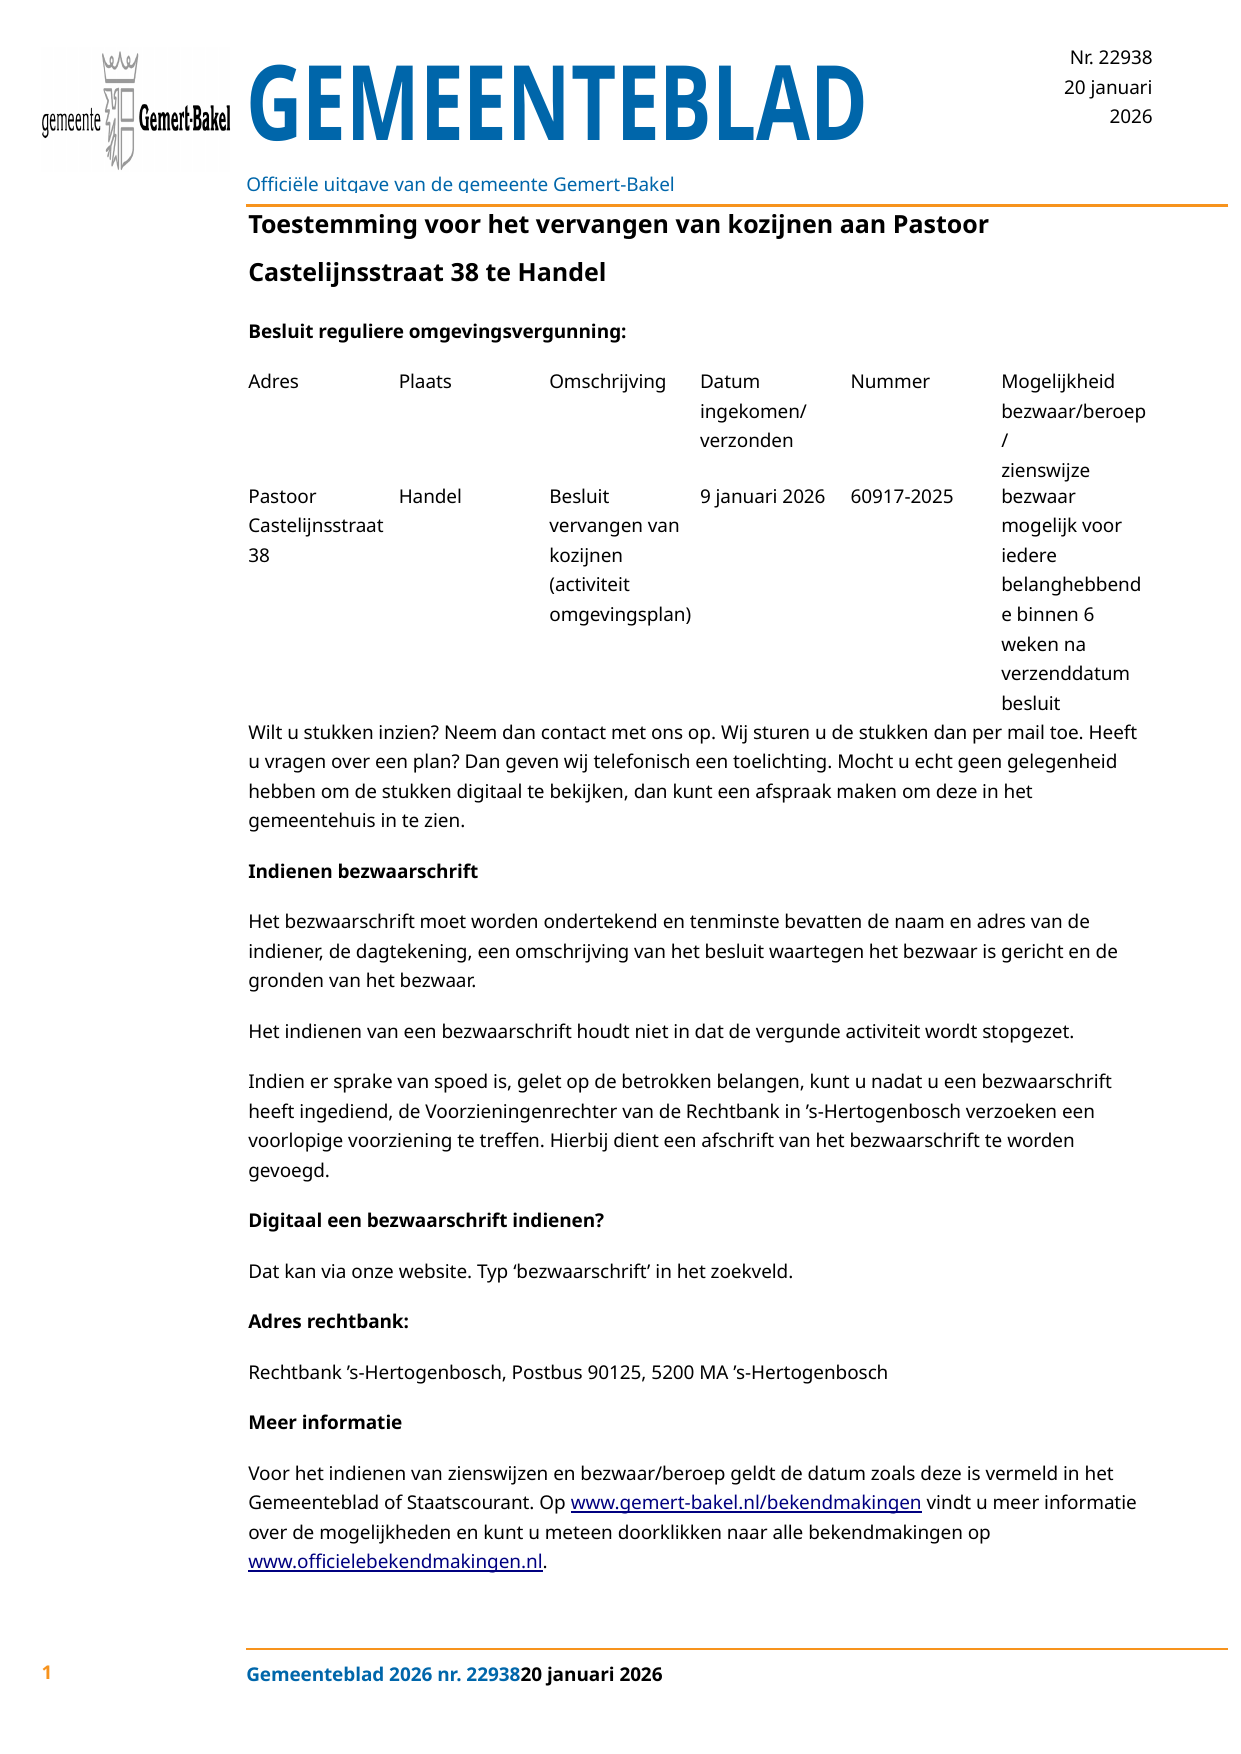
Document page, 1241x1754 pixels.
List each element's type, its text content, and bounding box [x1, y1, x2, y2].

text Meer informatie [248, 1409, 1152, 1435]
table_header Mogelijkheid bezwaar/beroep/ zienswijze [1001, 369, 1152, 483]
picture [41, 47, 231, 172]
text Het bezwaarschrift moet worden ondertekend en tenminste bevatten de naam en adres van de indiener, de dagtekening, een omschrijving van het besluit waartegen het bezwaar is gericht en de gronden van het bezwaar. [248, 908, 1152, 993]
table_cell 9 januari 2026 [700, 483, 850, 716]
table_cell 60917-2025 [850, 483, 1001, 716]
text Digitaal een bezwaarschrift indienen? [248, 1208, 1152, 1233]
table_cell Handel [399, 483, 549, 716]
table_cell Pastoor Castelijnsstraat 38 [248, 483, 398, 716]
text Adres rechtbank: [248, 1308, 1152, 1334]
table_header Adres [248, 369, 398, 483]
table_header Datum ingekomen/ verzonden [700, 369, 850, 483]
table_header Omschrijving [549, 369, 700, 483]
table_header Plaats [399, 369, 549, 483]
text Indienen bezwaarschrift [248, 858, 1152, 884]
table_cell Besluit vervangen van kozijnen (activiteit omgevingsplan) [549, 483, 700, 716]
table_header Nummer [850, 369, 1001, 483]
text Indien er sprake van spoed is, gelet op de betrokken belangen, kunt u nadat u een bezwaarschrift heeft ingediend, de Voorzieningenrechter van de Rechtbank in ’s-Hertogenbosch verzoeken een voorlopige voorziening te treffen. Hierbij dient een afschrift van het bezwaarschrift te worden gevoegd. [248, 1068, 1152, 1183]
text Dat kan via onze website. Typ ‘bezwaarschrift’ in het zoekveld. [248, 1258, 1152, 1284]
text Voor het indienen van zienswijzen en bezwaar/beroep geldt de datum zoals deze is vermeld in het Gemeenteblad of Staatscourant. Op www.gemert-bakel.nl/bekendmakingen vindt u meer informatie over de mogelijkheden en kunt u meteen doorklikken naar alle bekendmakingen op www.officielebekendmakingen.nl. [248, 1460, 1152, 1574]
table_cell bezwaar mogelijk voor iedere belanghebbende binnen 6 weken na verzenddatum besluit [1001, 483, 1152, 716]
text Wilt u stukken inzien? Neem dan contact met ons op. Wij sturen u de stukken dan per mail toe. Heeft u vragen over een plan? Dan geven wij telefonisch een toelichting. Mocht u echt geen gelegenheid hebben om de stukken digitaal te bekijken, dan kunt een afspraak maken om deze in het gemeentehuis in te zien. [248, 719, 1152, 833]
text Toestemming voor het vervangen van kozijnen aan Pastoor Castelijnsstraat 38 te Handel [248, 207, 1152, 288]
text Besluit reguliere omgevingsvergunning: [248, 318, 1152, 344]
text Het indienen van een bezwaarschrift houdt niet in dat de vergunde activiteit wordt stopgezet. [248, 1018, 1152, 1044]
text Rechtbank ’s-Hertogenbosch, Postbus 90125, 5200 MA ’s-Hertogenbosch [248, 1359, 1152, 1385]
